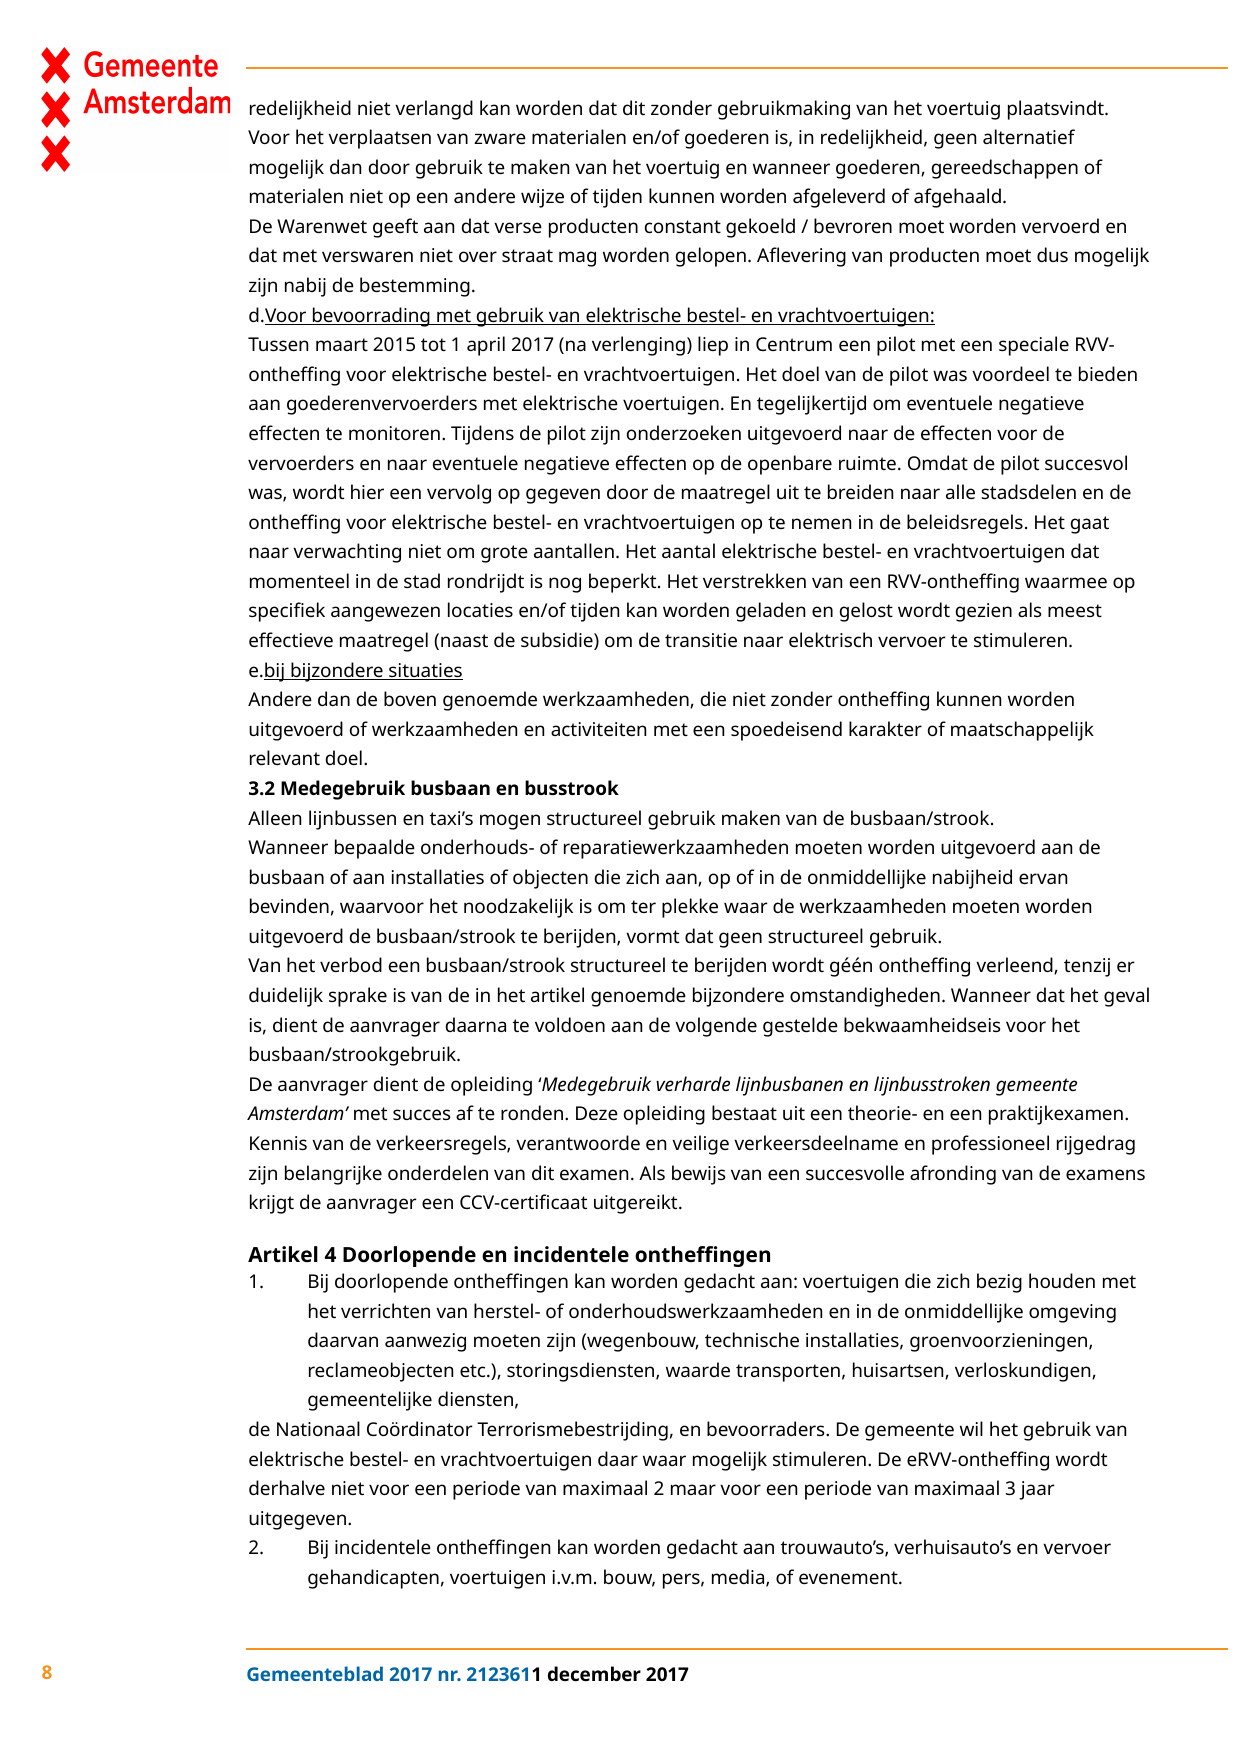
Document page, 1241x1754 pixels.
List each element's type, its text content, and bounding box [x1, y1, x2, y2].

picture [41, 47, 231, 172]
text Alleen lijnbussen en taxi’s mogen structureel gebruik maken van de busbaan/strook. [248, 805, 1152, 831]
text Artikel 4 Doorlopende en incidentele ontheffingen [248, 1240, 1152, 1268]
text Wanneer bepaalde onderhouds- of reparatiewerkzaamheden moeten worden uitgevoerd aan de busbaan of aan installaties of objecten die zich aan, op of in de onmiddellijke nabijheid ervan bevinden, waarvoor het noodzakelijk is om ter plekke waar de werkzaamheden moeten worden uitgevoerd de busbaan/strook te berijden, vormt dat geen structureel gebruik. [248, 834, 1152, 949]
text Van het verbod een busbaan/strook structureel te berijden wordt géén ontheffing verleend, tenzij er duidelijk sprake is van de in het artikel genoemde bijzondere omstandigheden. Wanneer dat het geval is, dient de aanvrager daarna te voldoen aan de volgende gestelde bekwaamheidseis voor het busbaan/strookgebruik. [248, 953, 1152, 1067]
text e.bij bijzondere situaties [248, 657, 1152, 683]
text 3.2 Medegebruik busbaan en busstrook [248, 775, 1152, 801]
text De Warenwet geeft aan dat verse producten constant gekoeld / bevroren moet worden vervoerd en dat met verswaren niet over straat mag worden gelopen. Aflevering van producten moet dus mogelijk zijn nabij de bestemming. [248, 213, 1152, 298]
text redelijkheid niet verlangd kan worden dat dit zonder gebruikmaking van het voertuig plaatsvindt. Voor het verplaatsen van zware materialen en/of goederen is, in redelijkheid, geen alternatief mogelijk dan door gebruik te maken van het voertuig en wanneer goederen, gereedschappen of materialen niet op een andere wijze of tijden kunnen worden afgeleverd of afgehaald. [248, 95, 1152, 209]
text Tussen maart 2015 tot 1 april 2017 (na verlenging) liep in Centrum een pilot met een speciale RVV-ontheffing voor elektrische bestel- en vrachtvoertuigen. Het doel van de pilot was voordeel te bieden aan goederenvervoerders met elektrische voertuigen. En tegelijkertijd om eventuele negatieve effecten te monitoren. Tijdens de pilot zijn onderzoeken uitgevoerd naar de effecten voor de vervoerders en naar eventuele negatieve effecten op de openbare ruimte. Omdat de pilot succesvol was, wordt hier een vervolg op gegeven door de maatregel uit te breiden naar alle stadsdelen en de ontheffing voor elektrische bestel- en vrachtvoertuigen op te nemen in de beleidsregels. Het gaat naar verwachting niet om grote aantallen. Het aantal elektrische bestel- en vrachtvoertuigen dat momenteel in de stad rondrijdt is nog beperkt. Het verstrekken van een RVV-ontheffing waarmee op specifiek aangewezen locaties en/of tijden kan worden geladen en gelost wordt gezien als meest effectieve maatregel (naast de subsidie) om de transitie naar elektrisch vervoer te stimuleren. [248, 331, 1152, 653]
list Bij doorlopende ontheffingen kan worden gedacht aan: voertuigen die zich bezig houden met het verrichten van herstel- of onderhoudswerkzaamheden en in de onmiddellijke omgeving daarvan aanwezig moeten zijn (wegenbouw, technische installaties, groenvoorzieningen, reclameobjecten etc.), storingsdiensten, waarde transporten, huisartsen, verloskundigen, gemeentelijke diensten, [248, 1268, 1152, 1412]
text Andere dan de boven genoemde werkzaamheden, die niet zonder ontheffing kunnen worden uitgevoerd of werkzaamheden en activiteiten met een spoedeisend karakter of maatschappelijk relevant doel. [248, 686, 1152, 771]
text de Nationaal Coördinator Terrorismebestrijding, en bevoorraders. De gemeente wil het gebruik van elektrische bestel- en vrachtvoertuigen daar waar mogelijk stimuleren. De eRVV-ontheffing wordt derhalve niet voor een periode van maximaal 2 maar voor een periode van maximaal 3 jaar uitgegeven. [248, 1416, 1152, 1531]
text d.Voor bevoorrading met gebruik van elektrische bestel- en vrachtvoertuigen: [248, 302, 1152, 328]
text De aanvrager dient de opleiding ‘Medegebruik verharde lijnbusbanen en lijnbusstroken gemeente Amsterdam’ met succes af te ronden. Deze opleiding bestaat uit een theorie- en een praktijkexamen. Kennis van de verkeersregels, verantwoorde en veilige verkeersdeelname en professioneel rijgedrag zijn belangrijke onderdelen van dit examen. Als bewijs van een succesvolle afronding van de examens krijgt de aanvrager een CCV-certificaat uitgereikt. [248, 1071, 1152, 1215]
list Bij incidentele ontheffingen kan worden gedacht aan trouwauto’s, verhuisauto’s en vervoer gehandicapten, voertuigen i.v.m. bouw, pers, media, of evenement. [248, 1534, 1152, 1590]
